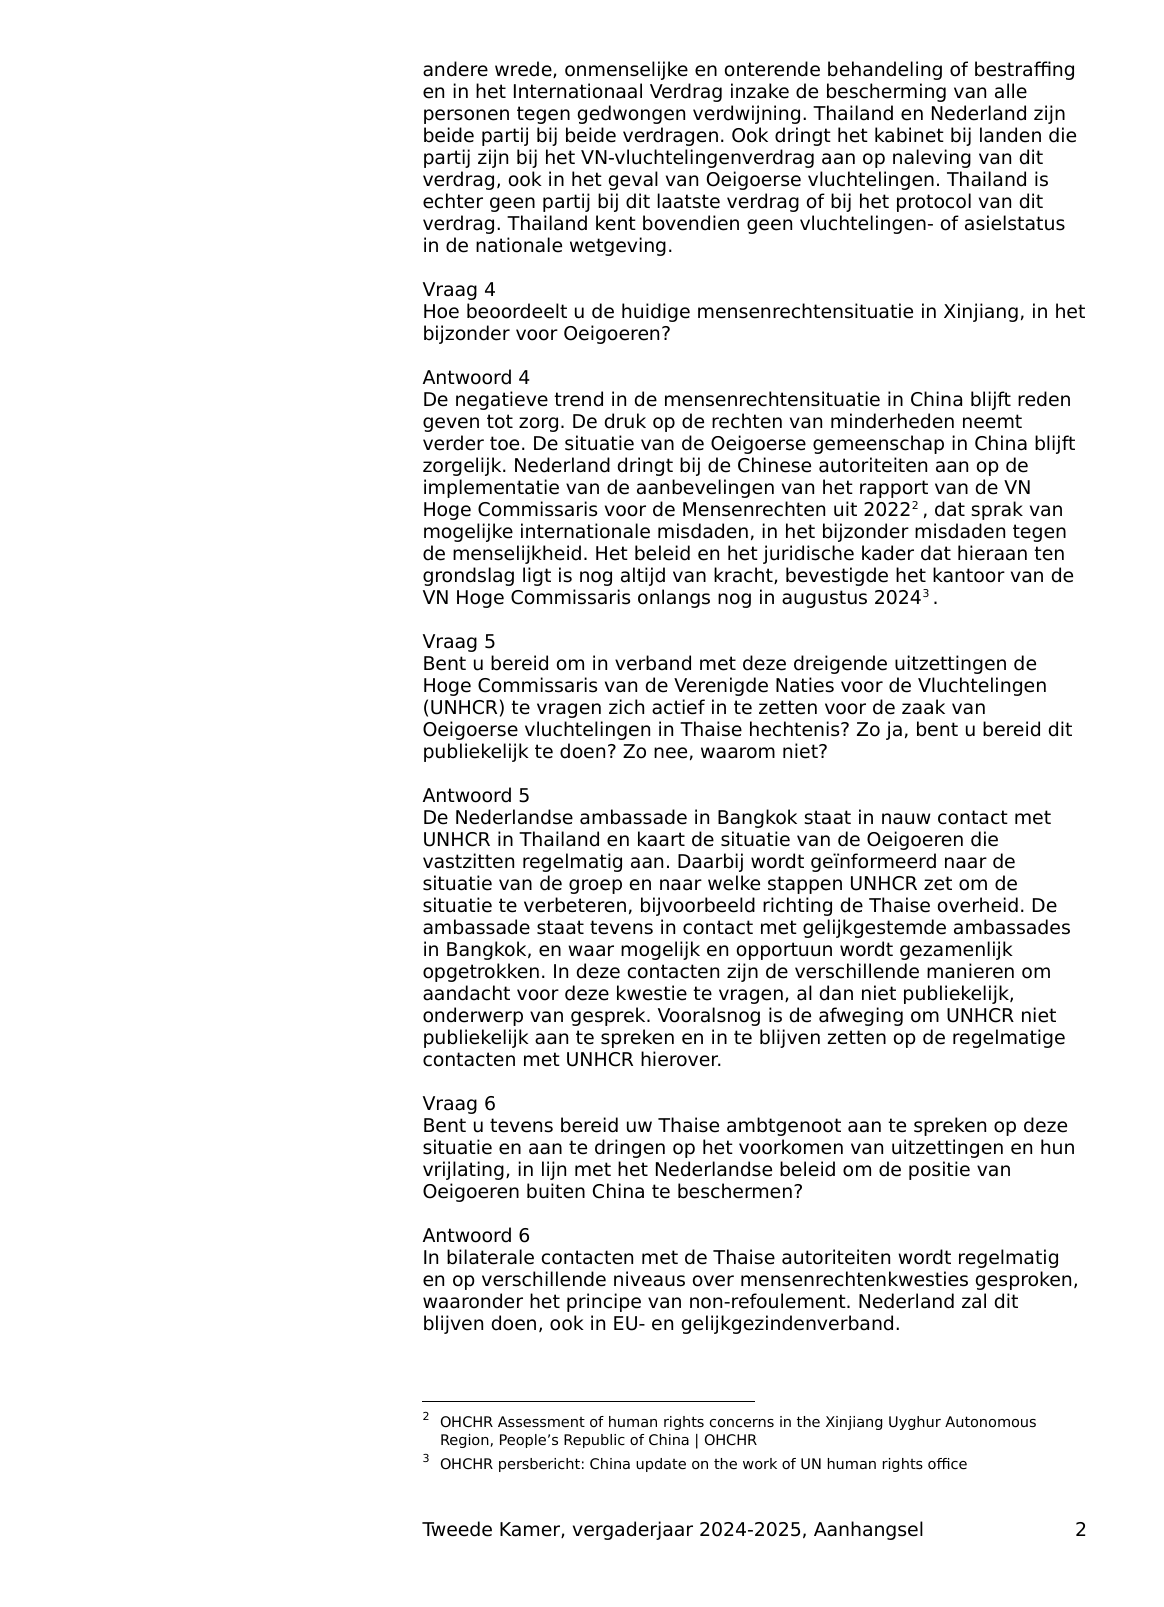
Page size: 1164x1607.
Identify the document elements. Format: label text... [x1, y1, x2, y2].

text In bilaterale contacten met de Thaise autoriteiten wordt regelmatig en op verschillende niveaus over mensenrechtenkwesties gesproken, waaronder het principe van non-refoulement. Nederland zal dit blijven doen, ook in EU- en gelijkgezindenverband. [422, 1247, 1087, 1335]
text OHCHR Assessment of human rights concerns in the Xinjiang Uyghur Autonomous Region, People’s Republic of China | OHCHR [422, 1410, 1087, 1449]
text Vraag 6 [422, 1093, 1087, 1115]
text Antwoord 4 [422, 367, 1087, 389]
text Antwoord 6 [422, 1225, 1087, 1247]
text Vraag 4 [422, 279, 1087, 301]
text Bent u bereid om in verband met deze dreigende uitzettingen de Hoge Commissaris van de Verenigde Naties voor de Vluchtelingen (UNHCR) te vragen zich actief in te zetten voor de zaak van Oeigoerse vluchtelingen in Thaise hechtenis? Zo ja, bent u bereid dit publiekelijk te doen? Zo nee, waarom niet? [422, 653, 1087, 763]
text Hoe beoordeelt u de huidige mensenrechtensituatie in Xinjiang, in het bijzonder voor Oeigoeren? [422, 301, 1087, 345]
text Antwoord 5 [422, 785, 1087, 807]
text Bent u tevens bereid uw Thaise ambtgenoot aan te spreken op deze situatie en aan te dringen op het voorkomen van uitzettingen en hun vrijlating, in lijn met het Nederlandse beleid om de positie van Oeigoeren buiten China te beschermen? [422, 1115, 1087, 1203]
text Vraag 5 [422, 631, 1087, 653]
text andere wrede, onmenselijke en onterende behandeling of bestraffing en in het Internationaal Verdrag inzake de bescherming van alle personen tegen gedwongen verdwijning. Thailand en Nederland zijn beide partij bij beide verdragen. Ook dringt het kabinet bij landen die partij zijn bij het VN-vluchtelingenverdrag aan op naleving van dit verdrag, ook in het geval van Oeigoerse vluchtelingen. Thailand is echter geen partij bij dit laatste verdrag of bij het protocol van dit verdrag. Thailand kent bovendien geen vluchtelingen- of asielstatus in de nationale wetgeving. [422, 59, 1087, 257]
text De negatieve trend in de mensenrechtensituatie in China blijft reden geven tot zorg. De druk op de rechten van minderheden neemt verder toe. De situatie van de Oeigoerse gemeenschap in China blijft zorgelijk. Nederland dringt bij de Chinese autoriteiten aan op de implementatie van de aanbevelingen van het rapport van de VN Hoge Commissaris voor de Mensenrechten uit 2022, dat sprak van mogelijke internationale misdaden, in het bijzonder misdaden tegen de menselijkheid. Het beleid en het juridische kader dat hieraan ten grondslag ligt is nog altijd van kracht, bevestigde het kantoor van de VN Hoge Commissaris onlangs nog in augustus 2024. [422, 389, 1087, 609]
text De Nederlandse ambassade in Bangkok staat in nauw contact met UNHCR in Thailand en kaart de situatie van de Oeigoeren die vastzitten regelmatig aan. Daarbij wordt geïnformeerd naar de situatie van de groep en naar welke stappen UNHCR zet om de situatie te verbeteren, bijvoorbeeld richting de Thaise overheid. De ambassade staat tevens in contact met gelijkgestemde ambassades in Bangkok, en waar mogelijk en opportuun wordt gezamenlijk opgetrokken. In deze contacten zijn de verschillende manieren om aandacht voor deze kwestie te vragen, al dan niet publiekelijk, onderwerp van gesprek. Vooralsnog is de afweging om UNHCR niet publiekelijk aan te spreken en in te blijven zetten op de regelmatige contacten met UNHCR hierover. [422, 807, 1087, 1071]
text OHCHR persbericht: China update on the work of UN human rights office [422, 1452, 1087, 1474]
